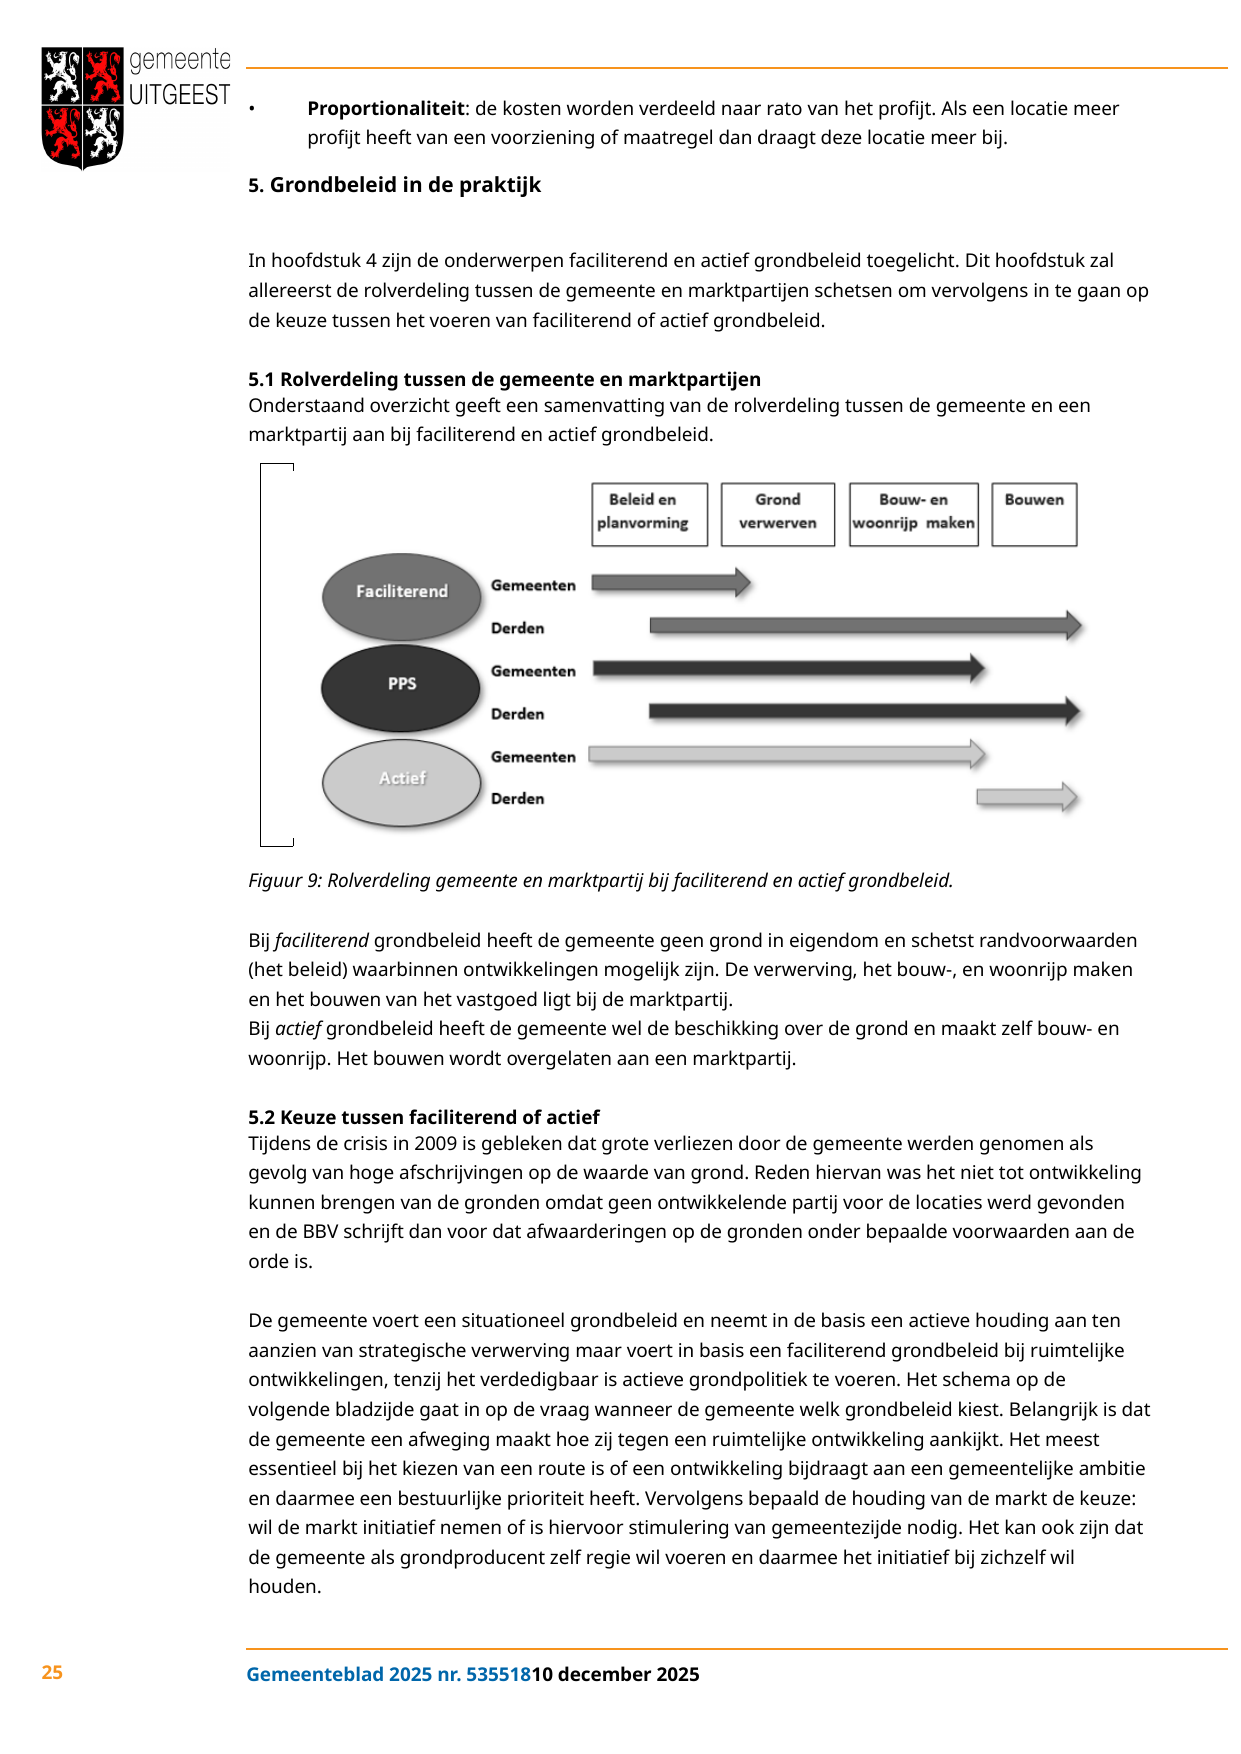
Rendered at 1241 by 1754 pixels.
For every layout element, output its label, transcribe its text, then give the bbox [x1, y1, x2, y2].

text De gemeente voert een situationeel grondbeleid en neemt in de basis een actieve houding aan ten aanzien van strategische verwerving maar voert in basis een faciliterend grondbeleid bij ruimtelijke ontwikkelingen, tenzij het verdedigbaar is actieve grondpolitiek te voeren. Het schema op de volgende bladzijde gaat in op de vraag wanneer de gemeente welk grondbeleid kiest. Belangrijk is dat de gemeente een afweging maakt hoe zij tegen een ruimtelijke ontwikkeling aankijkt. Het meest essentieel bij het kiezen van een route is of een ontwikkeling bijdraagt aan een gemeentelijke ambitie en daarmee een bestuurlijke prioriteit heeft. Vervolgens bepaald de houding van de markt de keuze: wil de markt initiatief nemen of is hiervoor stimulering van gemeentezijde nodig. Het kan ook zijn dat de gemeente als grondproducent zelf regie wil voeren en daarmee het initiatief bij zichzelf wil houden. [248, 1307, 1152, 1599]
text Tijdens de crisis in 2009 is gebleken dat grote verliezen door de gemeente werden genomen als gevolg van hoge afschrijvingen op de waarde van grond. Reden hiervan was het niet tot ontwikkeling kunnen brengen van de gronden omdat geen ontwikkelende partij voor de locaties werd gevonden en de BBV schrijft dan voor dat afwaarderingen op de gronden onder bepaalde voorwaarden aan de orde is. [248, 1130, 1152, 1274]
picture [268, 471, 1096, 838]
list Proportionaliteit: de kosten worden verdeeld naar rato van het profijt. Als een locatie meer profijt heeft van een voorziening of maatregel dan draagt deze locatie meer bij. [248, 95, 1152, 150]
text In hoofdstuk 4 zijn de onderwerpen faciliterend en actief grondbeleid toegelicht. Dit hoofdstuk zal allereerst de rolverdeling tussen de gemeente en marktpartijen schetsen om vervolgens in te gaan op de keuze tussen het voeren van faciliterend of actief grondbeleid. [248, 248, 1152, 333]
text Figuur 9: Rolverdeling gemeente en marktpartij bij faciliterend en actief grondbeleid. [248, 868, 1152, 893]
picture [41, 47, 231, 172]
text 5. Grondbeleid in de praktijk [248, 170, 1152, 198]
text 5.1 Rolverdeling tussen de gemeente en marktpartijen [248, 366, 1152, 392]
text Bij faciliterend grondbeleid heeft de gemeente geen grond in eigendom en schetst randvoorwaarden (het beleid) waarbinnen ontwikkelingen mogelijk zijn. De verwerving, het bouw-, en woonrijp maken en het bouwen van het vastgoed ligt bij de marktpartij. [248, 927, 1152, 1012]
text Onderstaand overzicht geeft een samenvatting van de rolverdeling tussen de gemeente en een marktpartij aan bij faciliterend en actief grondbeleid. [248, 392, 1152, 447]
text 5.2 Keuze tussen faciliterend of actief [248, 1104, 1152, 1130]
text Bij actief grondbeleid heeft de gemeente wel de beschikking over de grond en maakt zelf bouw- en woonrijp. Het bouwen wordt overgelaten aan een marktpartij. [248, 1016, 1152, 1071]
